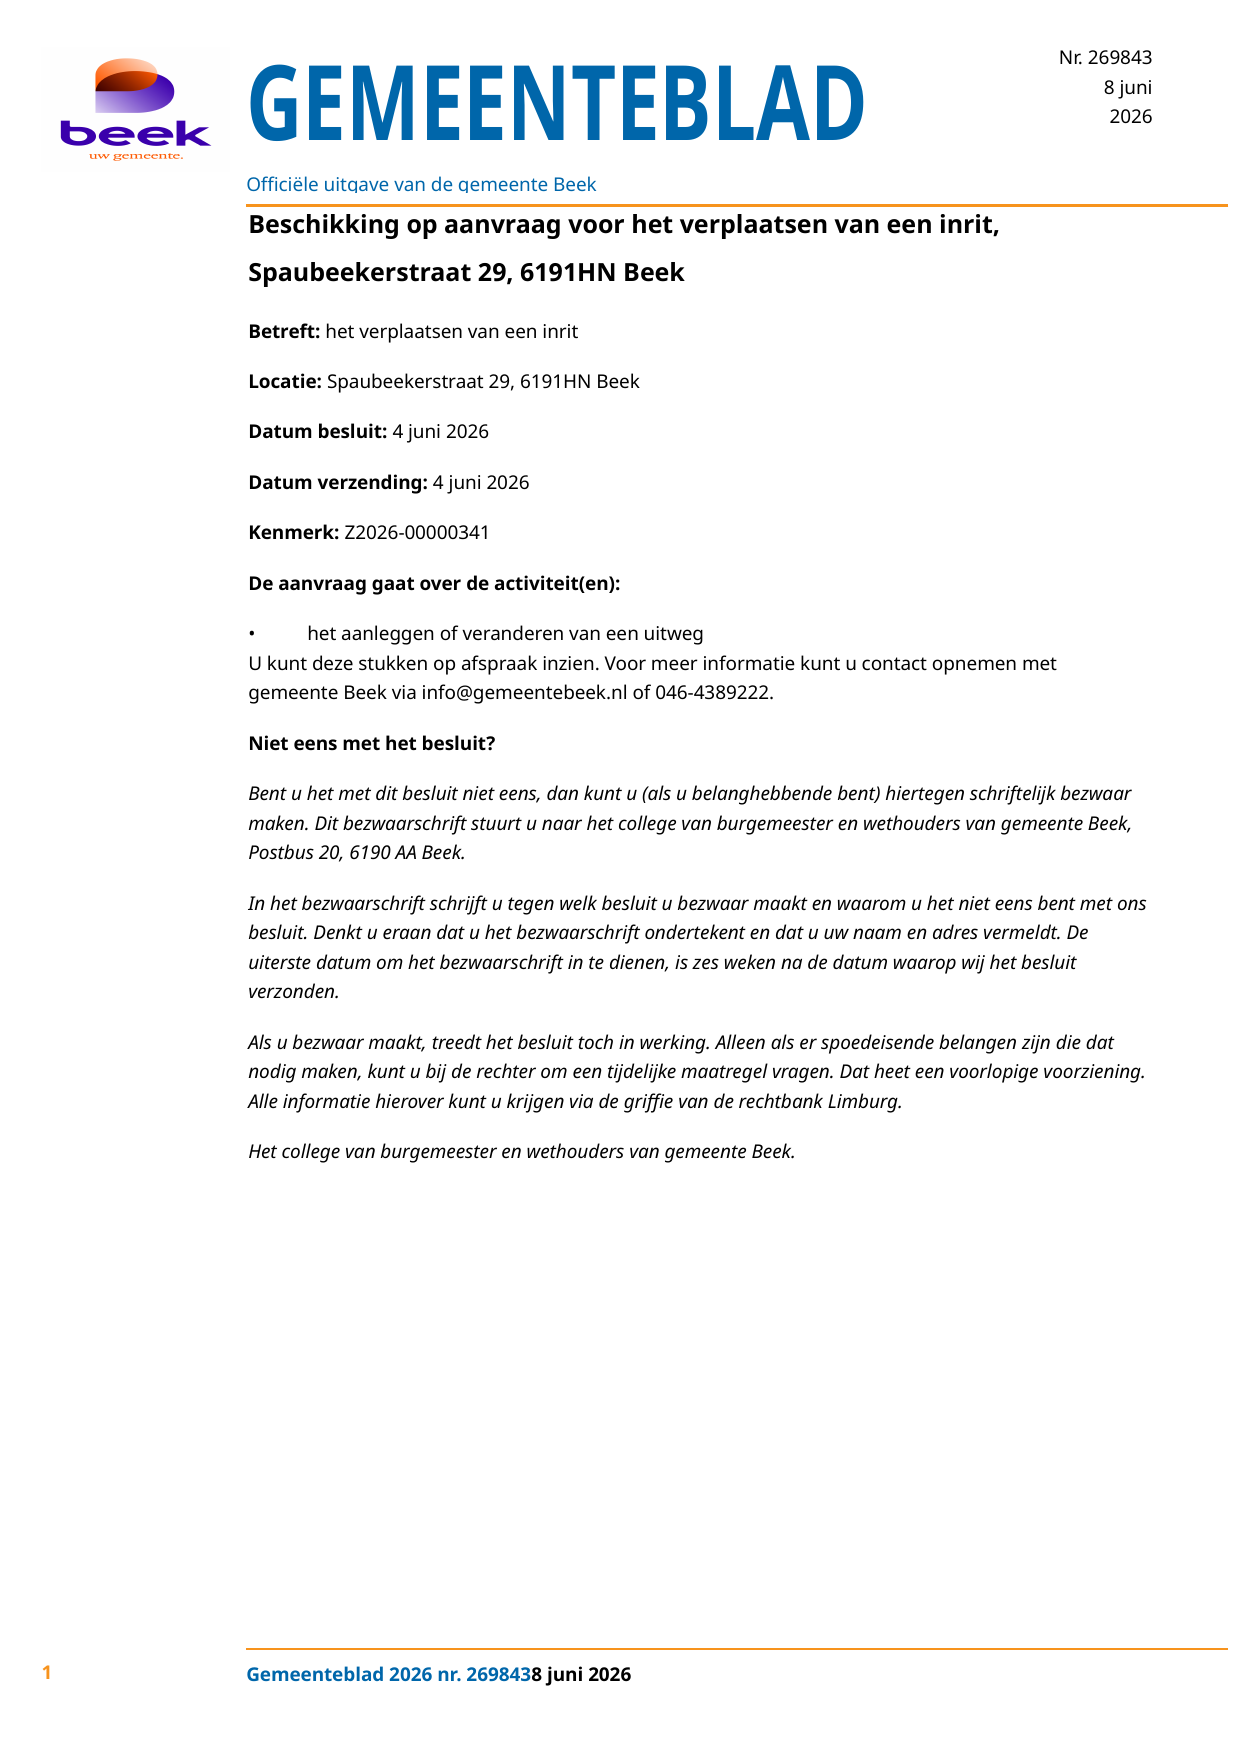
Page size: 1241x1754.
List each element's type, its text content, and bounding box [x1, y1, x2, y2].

text U kunt deze stukken op afspraak inzien. Voor meer informatie kunt u contact opnemen met gemeente Beek via info@gemeentebeek.nl of 046-4389222. [248, 650, 1152, 705]
picture [41, 47, 231, 172]
text Datum besluit: 4 juni 2026 [248, 419, 1152, 444]
text Als u bezwaar maakt, treedt het besluit toch in werking. Alleen als er spoedeisende belangen zijn die dat nodig maken, kunt u bij de rechter om een tijdelijke maatregel vragen. Dat heet een voorlopige voorziening. Alle informatie hierover kunt u krijgen via de griffie van de rechtbank Limburg. [248, 1029, 1152, 1114]
text In het bezwaarschrift schrijft u tegen welk besluit u bezwaar maakt en waarom u het niet eens bent met ons besluit. Denkt u eraan dat u het bezwaarschrift ondertekent en dat u uw naam en adres vermeldt. De uiterste datum om het bezwaarschrift in te dienen, is zes weken na de datum waarop wij het besluit verzonden. [248, 890, 1152, 1004]
text De aanvraag gaat over de activiteit(en): [248, 570, 1152, 596]
text Beschikking op aanvraag voor het verplaatsen van een inrit, Spaubeekerstraat 29, 6191HN Beek [248, 207, 1152, 288]
text Betreft: het verplaatsen van een inrit [248, 318, 1152, 344]
text Locatie: Spaubeekerstraat 29, 6191HN Beek [248, 368, 1152, 394]
list het aanleggen of veranderen van een uitweg [248, 620, 1152, 646]
text Kenmerk: Z2026-00000341 [248, 519, 1152, 545]
text Niet eens met het besluit? [248, 730, 1152, 756]
text Het college van burgemeester en wethouders van gemeente Beek. [248, 1139, 1152, 1164]
text Bent u het met dit besluit niet eens, dan kunt u (als u belanghebbende bent) hiertegen schriftelijk bezwaar maken. Dit bezwaarschrift stuurt u naar het college van burgemeester en wethouders van gemeente Beek, Postbus 20, 6190 AA Beek. [248, 780, 1152, 865]
text Datum verzending: 4 juni 2026 [248, 469, 1152, 495]
